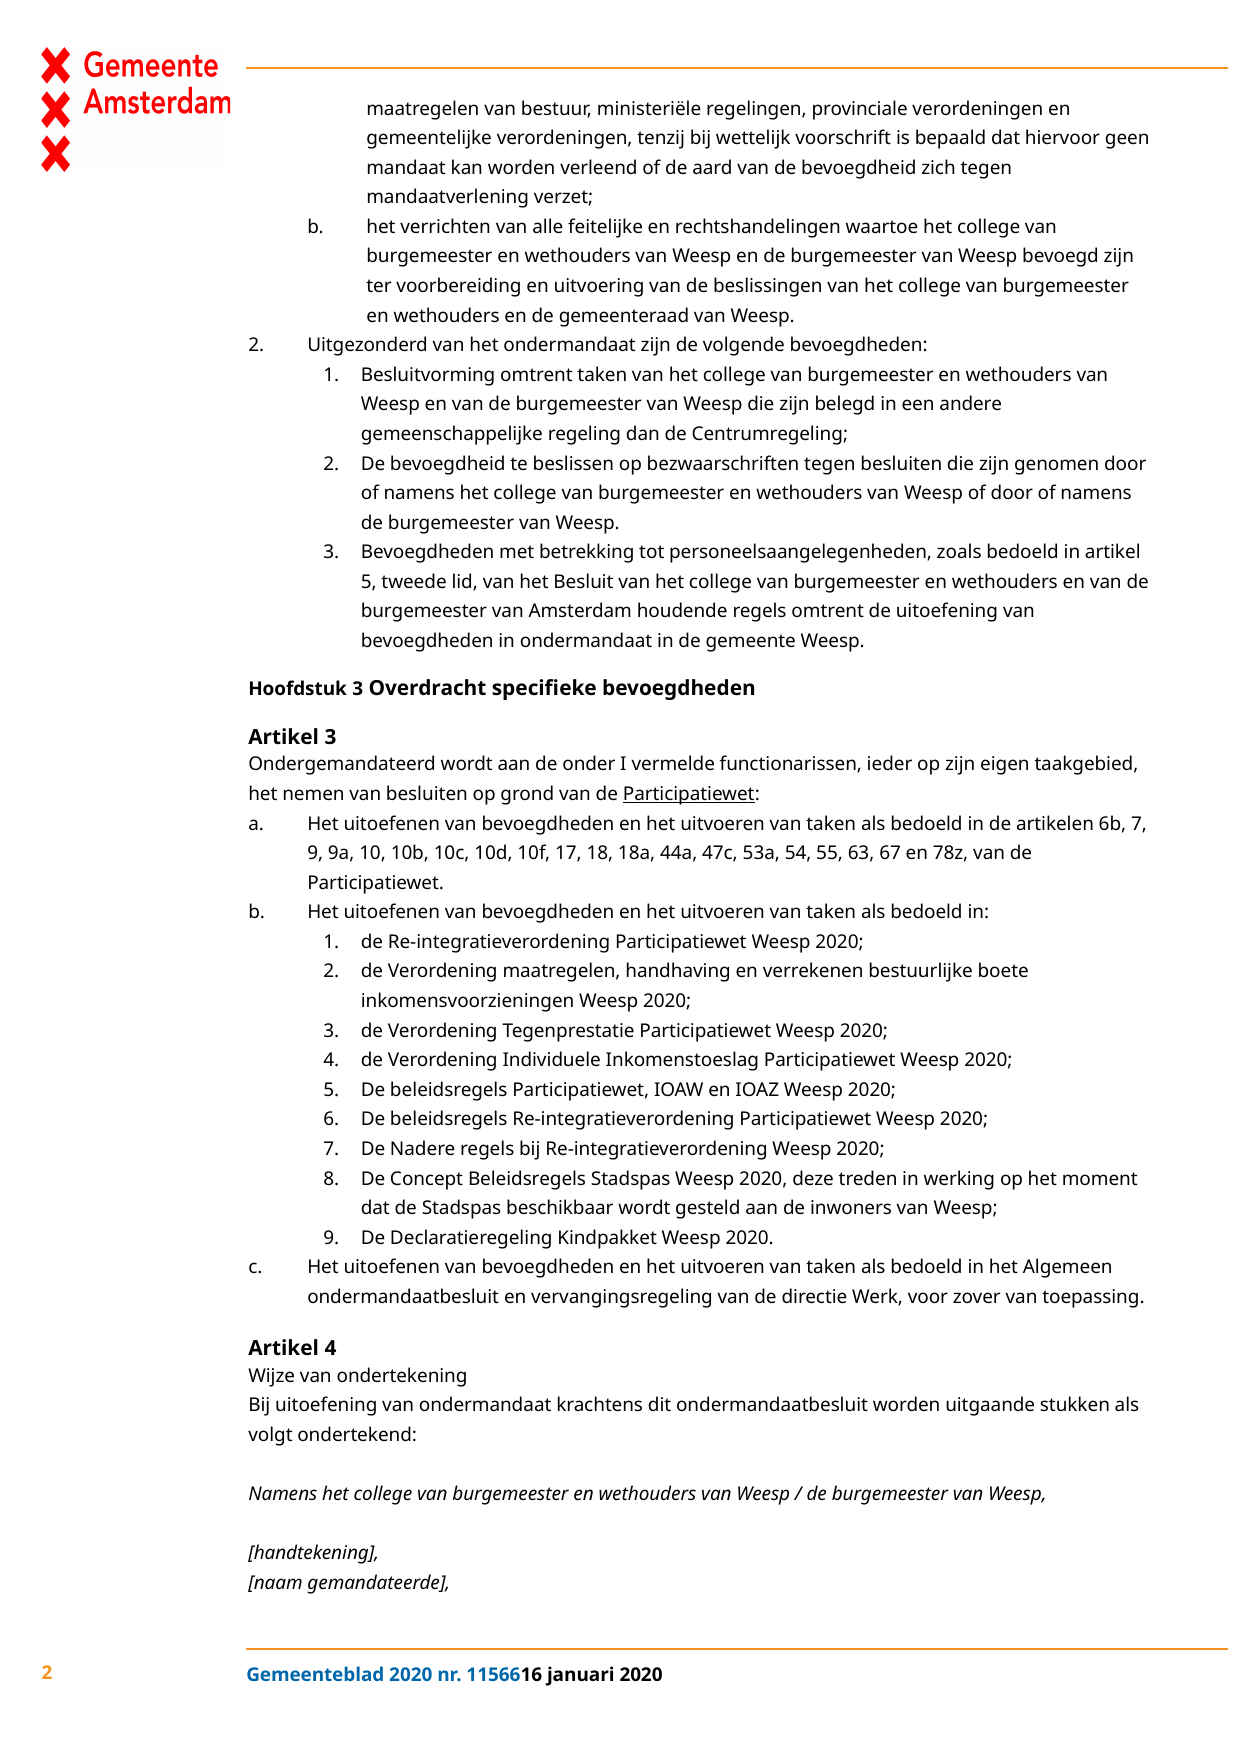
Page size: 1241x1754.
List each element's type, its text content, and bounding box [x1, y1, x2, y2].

list Uitgezonderd van het ondermandaat zijn de volgende bevoegdheden: [248, 331, 1152, 357]
list De Concept Beleidsregels Stadspas Weesp 2020, deze treden in werking op het moment dat de Stadspas beschikbaar wordt gesteld aan de inwoners van Weesp; [323, 1165, 1152, 1220]
list De beleidsregels Re-integratieverordening Participatiewet Weesp 2020; [323, 1106, 1152, 1131]
picture [41, 47, 231, 172]
list de Verordening Individuele Inkomenstoeslag Participatiewet Weesp 2020; [323, 1046, 1152, 1072]
text Namens het college van burgemeester en wethouders van Weesp / de burgemeester van Weesp, [248, 1480, 1152, 1506]
text Wijze van ondertekening [248, 1362, 1152, 1388]
list Het uitoefenen van bevoegdheden en het uitvoeren van taken als bedoeld in de artikelen 6b, 7, 9, 9a, 10, 10b, 10c, 10d, 10f, 17, 18, 18a, 44a, 47c, 53a, 54, 55, 63, 67 en 78z, van de Participatiewet. [248, 810, 1152, 895]
list maatregelen van bestuur, ministeriële regelingen, provinciale verordeningen en gemeentelijke verordeningen, tenzij bij wettelijk voorschrift is bepaald dat hiervoor geen mandaat kan worden verleend of de aard van de bevoegdheid zich tegen mandaatverlening verzet; [307, 95, 1152, 209]
list Bevoegdheden met betrekking tot personeelsaangelegenheden, zoals bedoeld in artikel 5, tweede lid, van het Besluit van het college van burgemeester en wethouders en van de burgemeester van Amsterdam houdende regels omtrent de uitoefening van bevoegdheden in ondermandaat in de gemeente Weesp. [323, 538, 1152, 653]
text Artikel 3 [248, 722, 1152, 751]
text Artikel 4 [248, 1333, 1152, 1362]
list De Declaratieregeling Kindpakket Weesp 2020. [323, 1224, 1152, 1250]
text Hoofdstuk 3 Overdracht specifieke bevoegdheden [248, 673, 1152, 701]
text Ondergemandateerd wordt aan de onder I vermelde functionarissen, ieder op zijn eigen taakgebied, het nemen van besluiten op grond van de Participatiewet: [248, 751, 1152, 806]
list het verrichten van alle feitelijke en rechtshandelingen waartoe het college van burgemeester en wethouders van Weesp en de burgemeester van Weesp bevoegd zijn ter voorbereiding en uitvoering van de beslissingen van het college van burgemeester en wethouders en de gemeenteraad van Weesp. [307, 213, 1152, 328]
text [handtekening], [248, 1539, 1152, 1565]
list de Verordening maatregelen, handhaving en verrekenen bestuurlijke boete inkomensvoorzieningen Weesp 2020; [323, 958, 1152, 1013]
list De Nadere regels bij Re-integratieverordening Weesp 2020; [323, 1135, 1152, 1161]
text [naam gemandateerde], [248, 1569, 1152, 1595]
list de Verordening Tegenprestatie Participatiewet Weesp 2020; [323, 1017, 1152, 1043]
list De beleidsregels Participatiewet, IOAW en IOAZ Weesp 2020; [323, 1076, 1152, 1102]
list Het uitoefenen van bevoegdheden en het uitvoeren van taken als bedoeld in: [248, 898, 1152, 924]
list de Re-integratieverordening Participatiewet Weesp 2020; [323, 928, 1152, 954]
list Het uitoefenen van bevoegdheden en het uitvoeren van taken als bedoeld in het Algemeen ondermandaatbesluit en vervangingsregeling van de directie Werk, voor zover van toepassing. [248, 1253, 1152, 1309]
list De bevoegdheid te beslissen op bezwaarschriften tegen besluiten die zijn genomen door of namens het college van burgemeester en wethouders van Weesp of door of namens de burgemeester van Weesp. [323, 450, 1152, 535]
list Besluitvorming omtrent taken van het college van burgemeester en wethouders van Weesp en van de burgemeester van Weesp die zijn belegd in een andere gemeenschappelijke regeling dan de Centrumregeling; [323, 361, 1152, 446]
text Bij uitoefening van ondermandaat krachtens dit ondermandaatbesluit worden uitgaande stukken als volgt ondertekend: [248, 1392, 1152, 1447]
